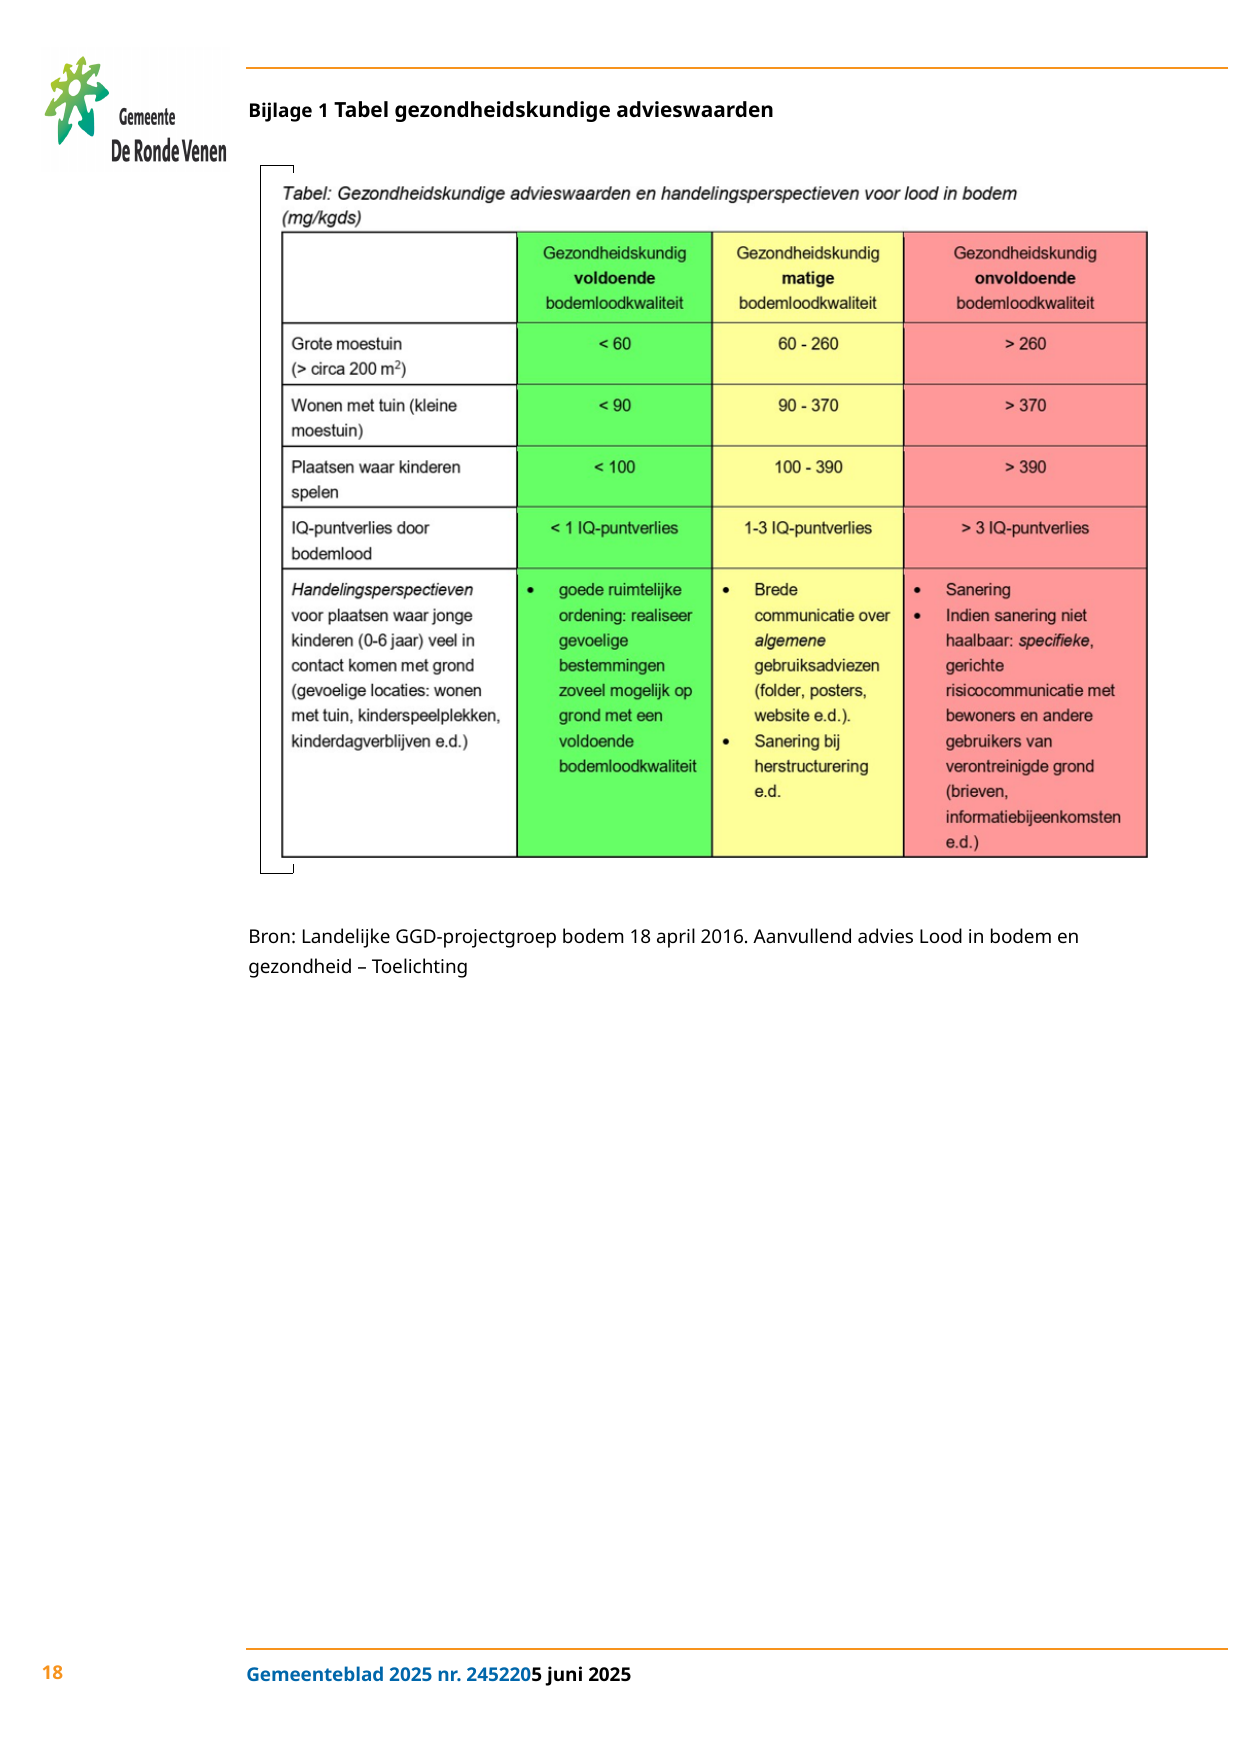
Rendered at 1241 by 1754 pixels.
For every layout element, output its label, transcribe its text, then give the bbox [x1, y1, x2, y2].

text Bijlage 1 Tabel gezondheidskundige advieswaarden [248, 95, 1152, 123]
picture [41, 47, 231, 172]
picture [268, 173, 1155, 864]
text Bron: Landelijke GGD-projectgroep bodem 18 april 2016. Aanvullend advies Lood in bodem en gezondheid – Toelichting [248, 923, 1152, 979]
